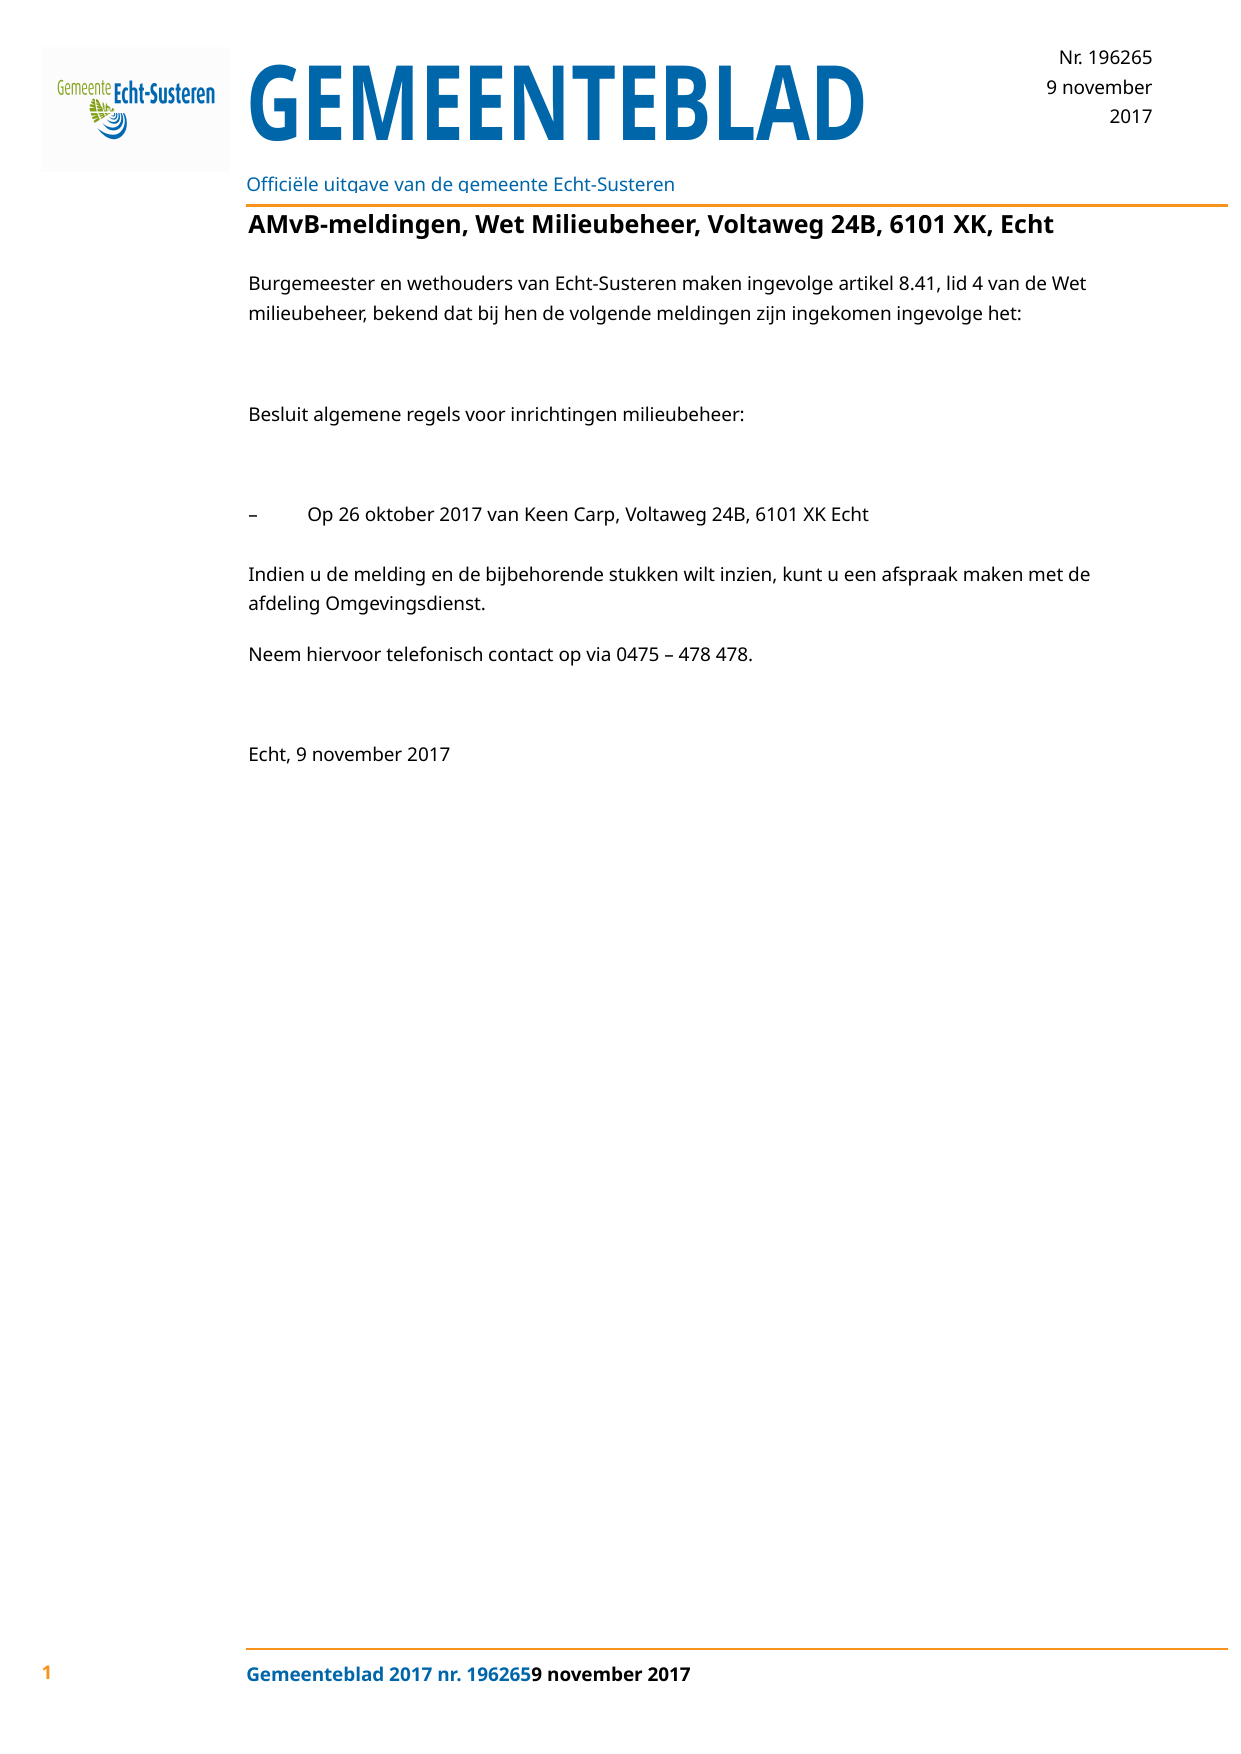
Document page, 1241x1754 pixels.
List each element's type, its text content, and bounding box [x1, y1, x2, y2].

text Burgemeester en wethouders van Echt-Susteren maken ingevolge artikel 8.41, lid 4 van de Wet milieubeheer, bekend dat bij hen de volgende meldingen zijn ingekomen ingevolge het: [248, 270, 1152, 326]
text Besluit algemene regels voor inrichtingen milieubeheer: [248, 401, 1152, 426]
list Op 26 oktober 2017 van Keen Carp, Voltaweg 24B, 6101 XK Echt [248, 502, 1152, 527]
text Indien u de melding en de bijbehorende stukken wilt inzien, kunt u een afspraak maken met de afdeling Omgevingsdienst. [248, 561, 1152, 616]
picture [41, 47, 231, 172]
text Echt, 9 november 2017 [248, 742, 1152, 767]
text AMvB-meldingen, Wet Milieubeheer, Voltaweg 24B, 6101 XK, Echt [248, 207, 1152, 241]
text Neem hiervoor telefonisch contact op via 0475 – 478 478. [248, 641, 1152, 666]
